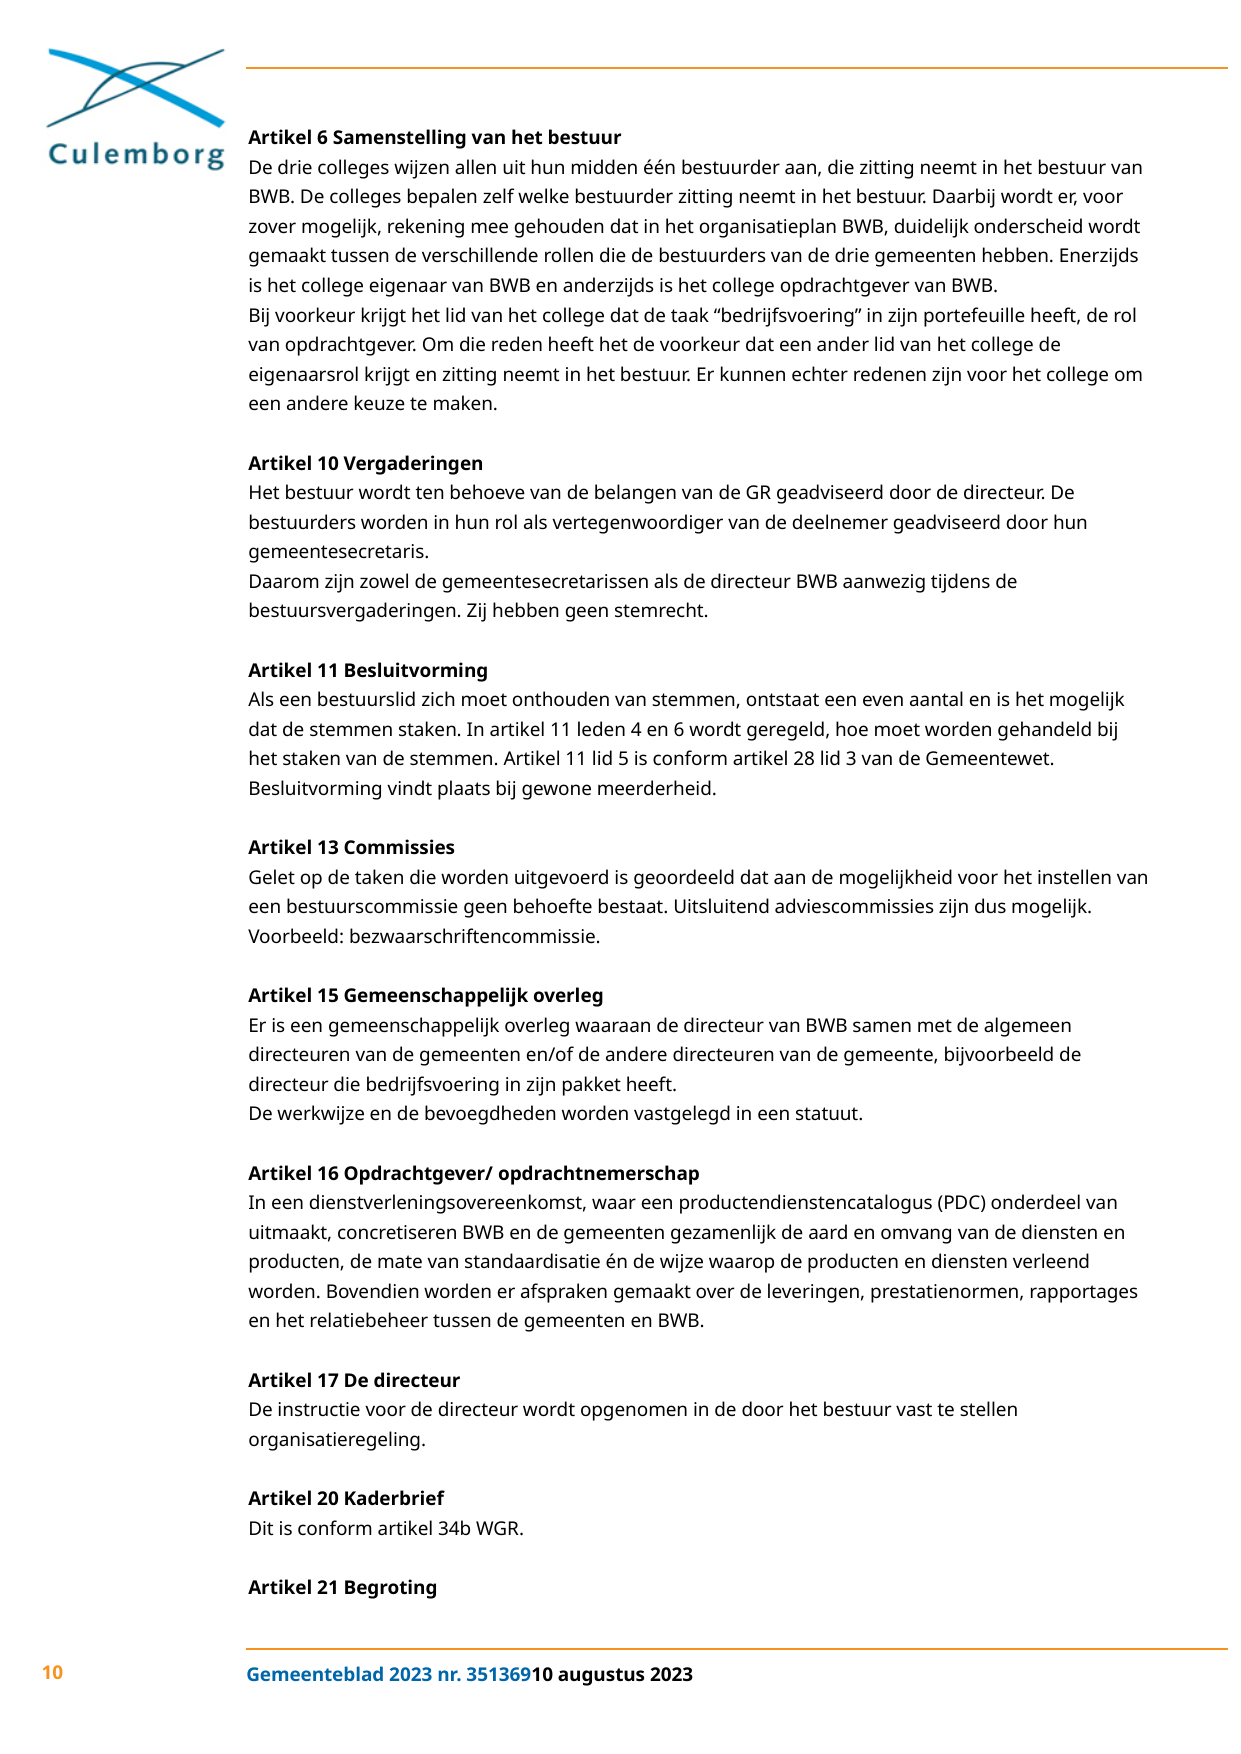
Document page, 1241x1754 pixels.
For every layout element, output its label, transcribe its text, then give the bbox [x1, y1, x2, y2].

text Er is een gemeenschappelijk overleg waaraan de directeur van BWB samen met de algemeen directeuren van de gemeenten en/of de andere directeuren van de gemeente, bijvoorbeeld de directeur die bedrijfsvoering in zijn pakket heeft. [248, 1012, 1152, 1097]
text Artikel 15 Gemeenschappelijk overleg [248, 982, 1152, 1008]
text Bij voorkeur krijgt het lid van het college dat de taak “bedrijfsvoering” in zijn portefeuille heeft, de rol van opdrachtgever. Om die reden heeft het de voorkeur dat een ander lid van het college de eigenaarsrol krijgt en zitting neemt in het bestuur. Er kunnen echter redenen zijn voor het college om een andere keuze te maken. [248, 302, 1152, 416]
picture [41, 47, 231, 172]
text Daarom zijn zowel de gemeentesecretarissen als de directeur BWB aanwezig tijdens de bestuursvergaderingen. Zij hebben geen stemrecht. [248, 568, 1152, 623]
text Gelet op de taken die worden uitgevoerd is geoordeeld dat aan de mogelijkheid voor het instellen van een bestuurscommissie geen behoefte bestaat. Uitsluitend adviescommissies zijn dus mogelijk. Voorbeeld: bezwaarschriftencommissie. [248, 864, 1152, 949]
text Artikel 10 Vergaderingen [248, 450, 1152, 476]
text In een dienstverleningsovereenkomst, waar een productendienstencatalogus (PDC) onderdeel van uitmaakt, concretiseren BWB en de gemeenten gezamenlijk de aard en omvang van de diensten en producten, de mate van standaardisatie én de wijze waarop de producten en diensten verleend worden. Bovendien worden er afspraken gemaakt over de leveringen, prestatienormen, rapportages en het relatiebeheer tussen de gemeenten en BWB. [248, 1189, 1152, 1333]
text Het bestuur wordt ten behoeve van de belangen van de GR geadviseerd door de directeur. De bestuurders worden in hun rol als vertegenwoordiger van de deelnemer geadviseerd door hun gemeentesecretaris. [248, 479, 1152, 564]
text De instructie voor de directeur wordt opgenomen in de door het bestuur vast te stellen organisatieregeling. [248, 1396, 1152, 1452]
text Artikel 20 Kaderbrief [248, 1485, 1152, 1511]
text De werkwijze en de bevoegdheden worden vastgelegd in een statuut. [248, 1101, 1152, 1126]
text Als een bestuurslid zich moet onthouden van stemmen, ontstaat een even aantal en is het mogelijk dat de stemmen staken. In artikel 11 leden 4 en 6 wordt geregeld, hoe moet worden gehandeld bij het staken van de stemmen. Artikel 11 lid 5 is conform artikel 28 lid 3 van de Gemeentewet. Besluitvorming vindt plaats bij gewone meerderheid. [248, 686, 1152, 801]
text De drie colleges wijzen allen uit hun midden één bestuurder aan, die zitting neemt in het bestuur van BWB. De colleges bepalen zelf welke bestuurder zitting neemt in het bestuur. Daarbij wordt er, voor zover mogelijk, rekening mee gehouden dat in het organisatieplan BWB, duidelijk onderscheid wordt gemaakt tussen de verschillende rollen die de bestuurders van de drie gemeenten hebben. Enerzijds is het college eigenaar van BWB en anderzijds is het college opdrachtgever van BWB. [248, 154, 1152, 298]
text Artikel 17 De directeur [248, 1367, 1152, 1393]
text Dit is conform artikel 34b WGR. [248, 1515, 1152, 1541]
text Artikel 21 Begroting [248, 1574, 1152, 1600]
text Artikel 11 Besluitvorming [248, 657, 1152, 683]
text Artikel 16 Opdrachtgever/ opdrachtnemerschap [248, 1160, 1152, 1186]
text Artikel 6 Samenstelling van het bestuur [248, 124, 1152, 150]
text Artikel 13 Commissies [248, 834, 1152, 860]
